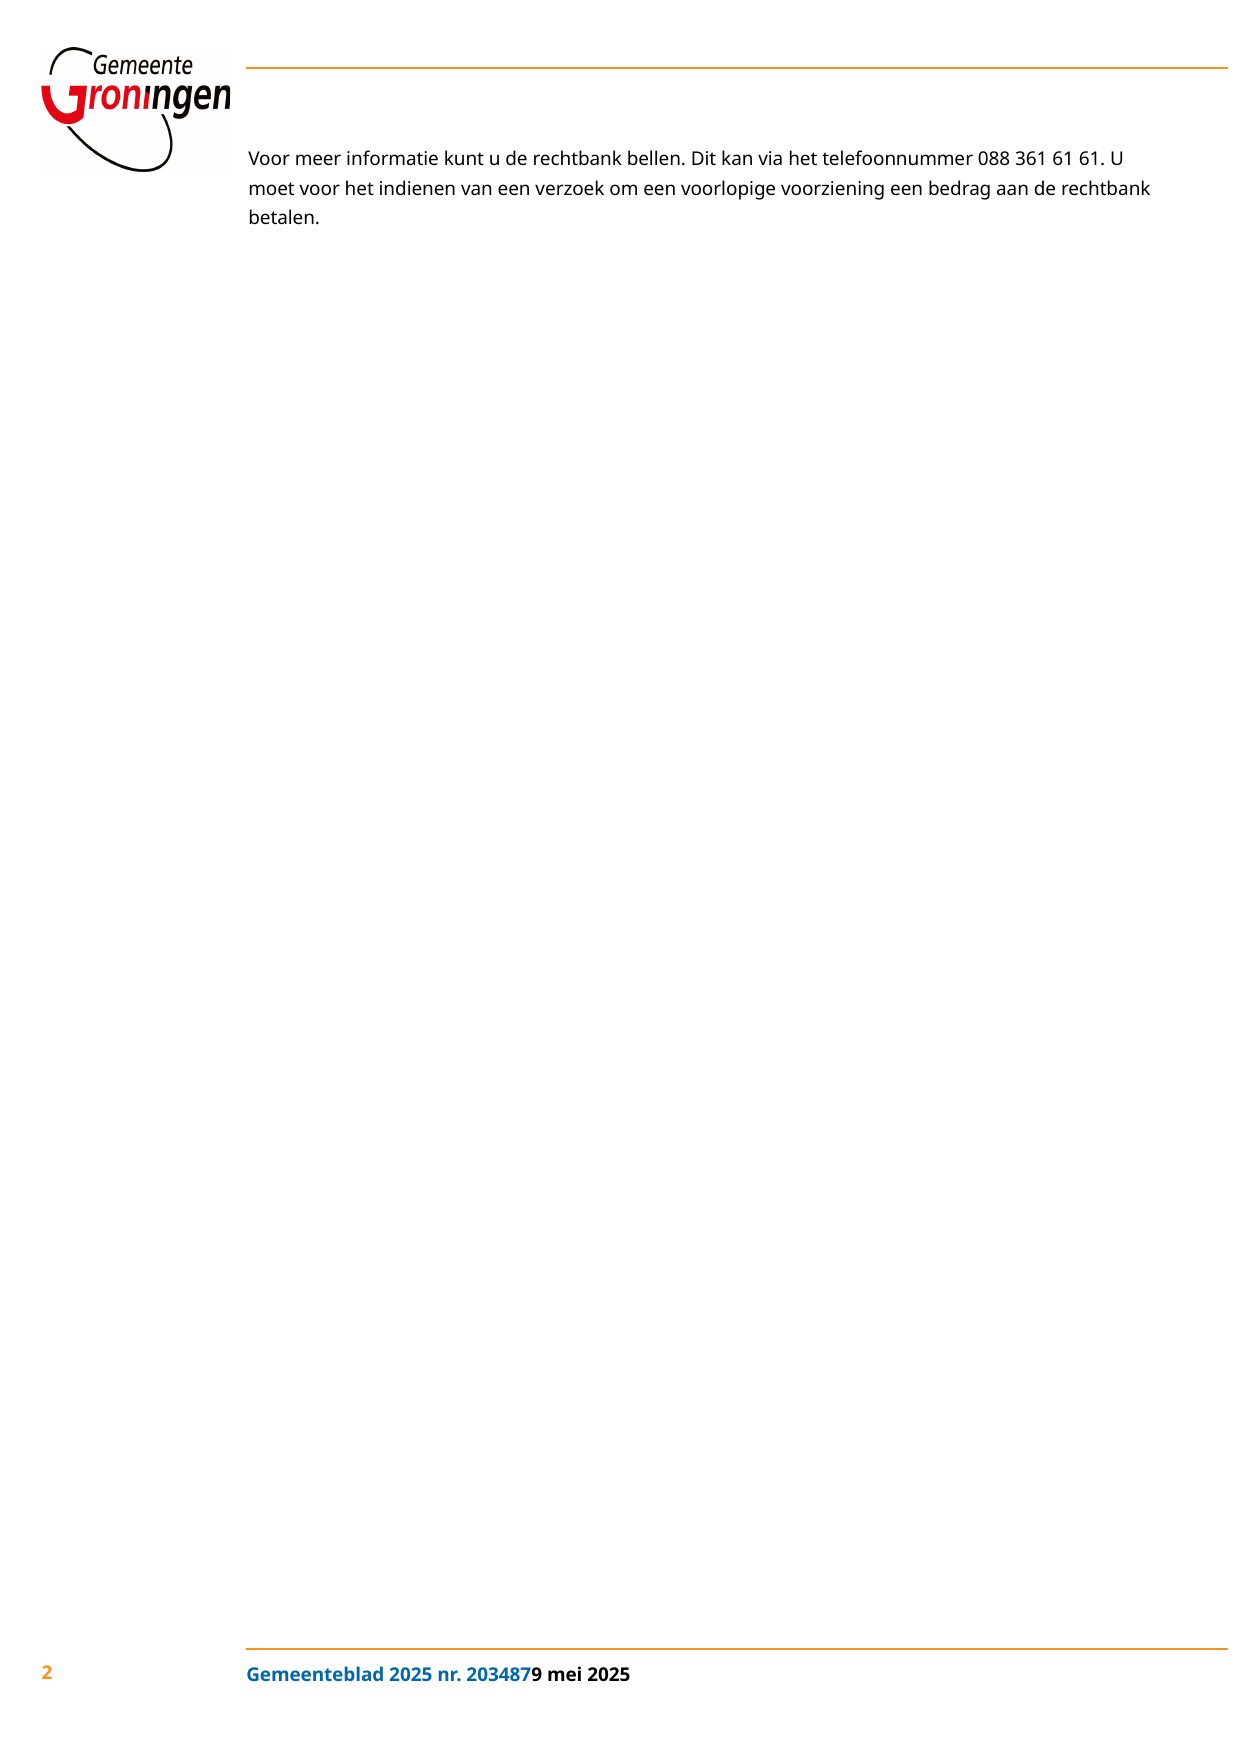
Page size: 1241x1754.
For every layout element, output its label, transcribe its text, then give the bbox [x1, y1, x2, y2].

picture [41, 47, 231, 172]
text Voor meer informatie kunt u de rechtbank bellen. Dit kan via het telefoonnummer 088 361 61 61. U moet voor het indienen van een verzoek om een voorlopige voorziening een bedrag aan de rechtbank betalen. [248, 145, 1152, 230]
